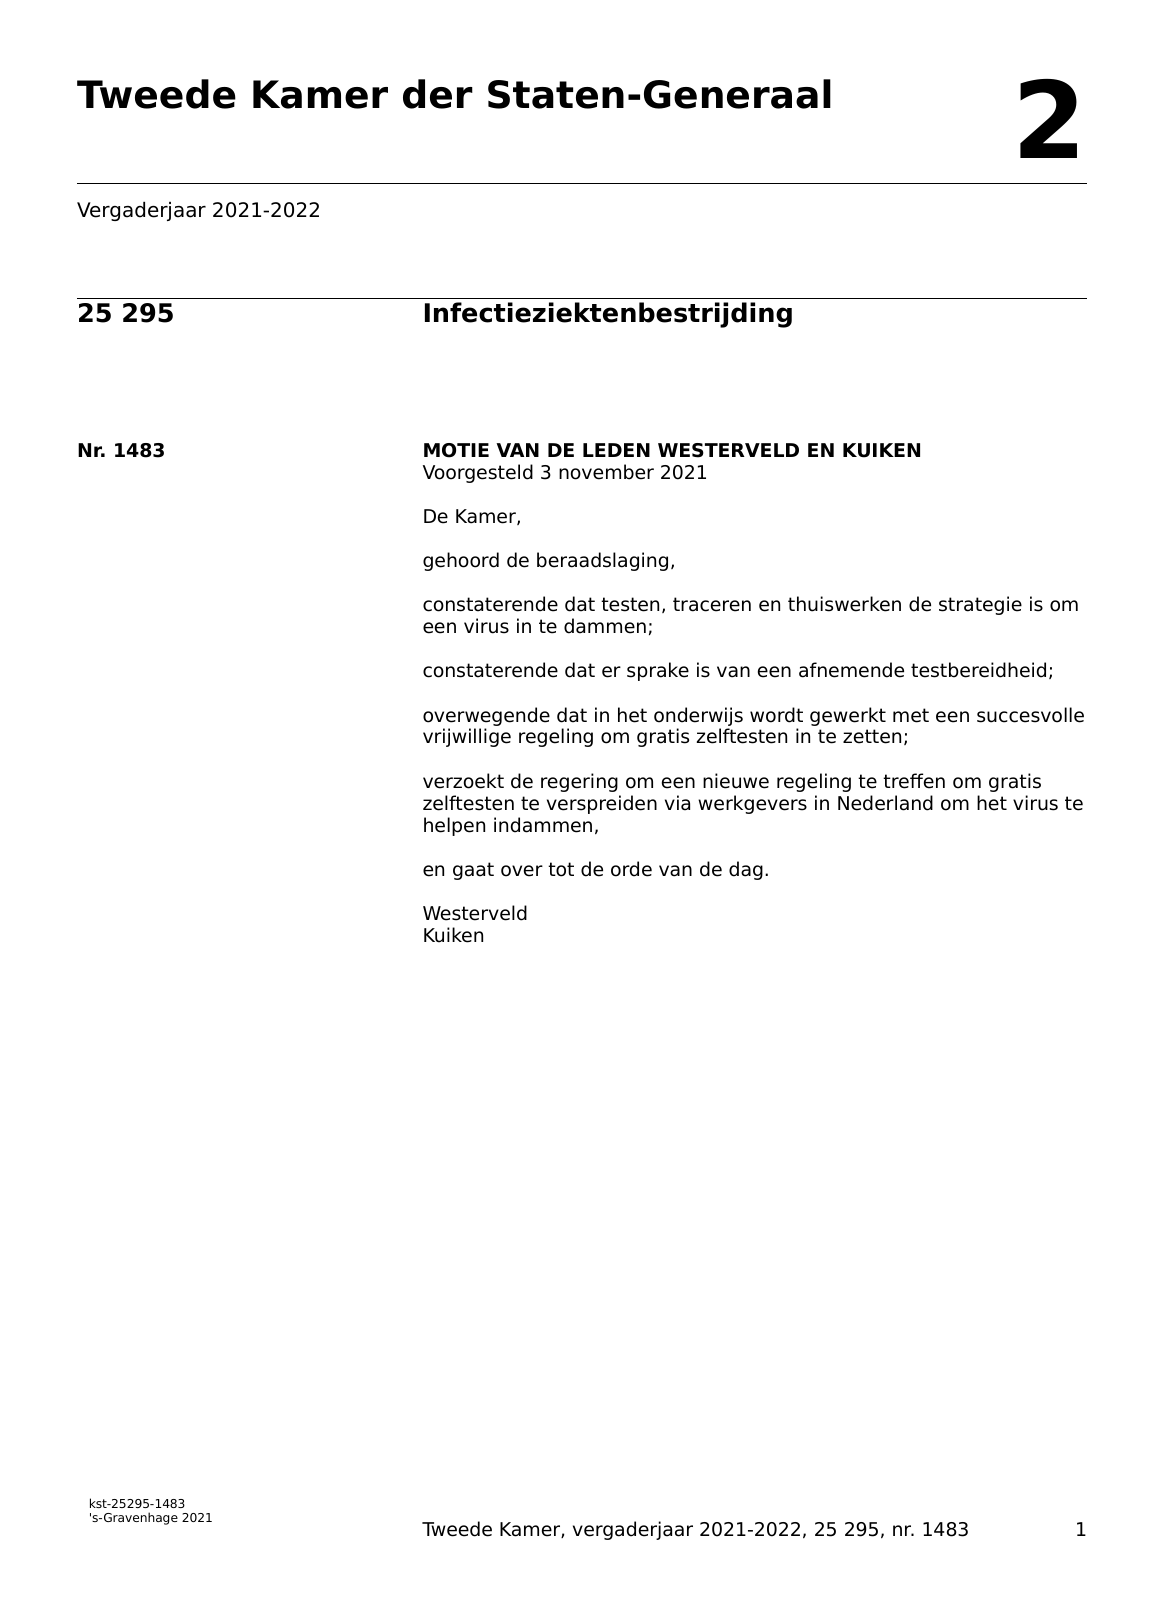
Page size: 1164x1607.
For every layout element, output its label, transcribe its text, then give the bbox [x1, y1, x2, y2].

subtitle 25 295 Infectieziektenbestrijding [77, 299, 1087, 329]
table_cell Vergaderjaar 2021-2022 [77, 184, 1087, 298]
table_header Tweede Kamer der Staten-Generaal [77, 59, 886, 183]
text en gaat over tot de orde van de dag. [422, 859, 1087, 881]
text overwegende dat in het onderwijs wordt gewerkt met een succesvolle vrijwillige regeling om gratis zelftesten in te zetten; [422, 704, 1087, 748]
text kst-25295-1483 [88, 1497, 323, 1511]
text constaterende dat testen, traceren en thuiswerken de strategie is om een virus in te dammen; [422, 594, 1087, 638]
text Voorgesteld 3 november 2021 [422, 462, 1087, 484]
text De Kamer, [422, 506, 1087, 528]
subtitle Nr. 1483 MOTIE VAN DE LEDEN WESTERVELD EN KUIKEN [77, 440, 1087, 462]
table_header 2 [886, 59, 1087, 183]
text verzoekt de regering om een nieuwe regeling te treffen om gratis zelftesten te verspreiden via werkgevers in Nederland om het virus te helpen indammen, [422, 771, 1087, 837]
text constaterende dat er sprake is van een afnemende testbereidheid; [422, 660, 1087, 682]
text gehoord de beraadslaging, [422, 550, 1087, 572]
text 's-Gravenhage 2021 [88, 1511, 323, 1525]
text Westerveld [422, 903, 1087, 925]
text Kuiken [422, 925, 1087, 947]
